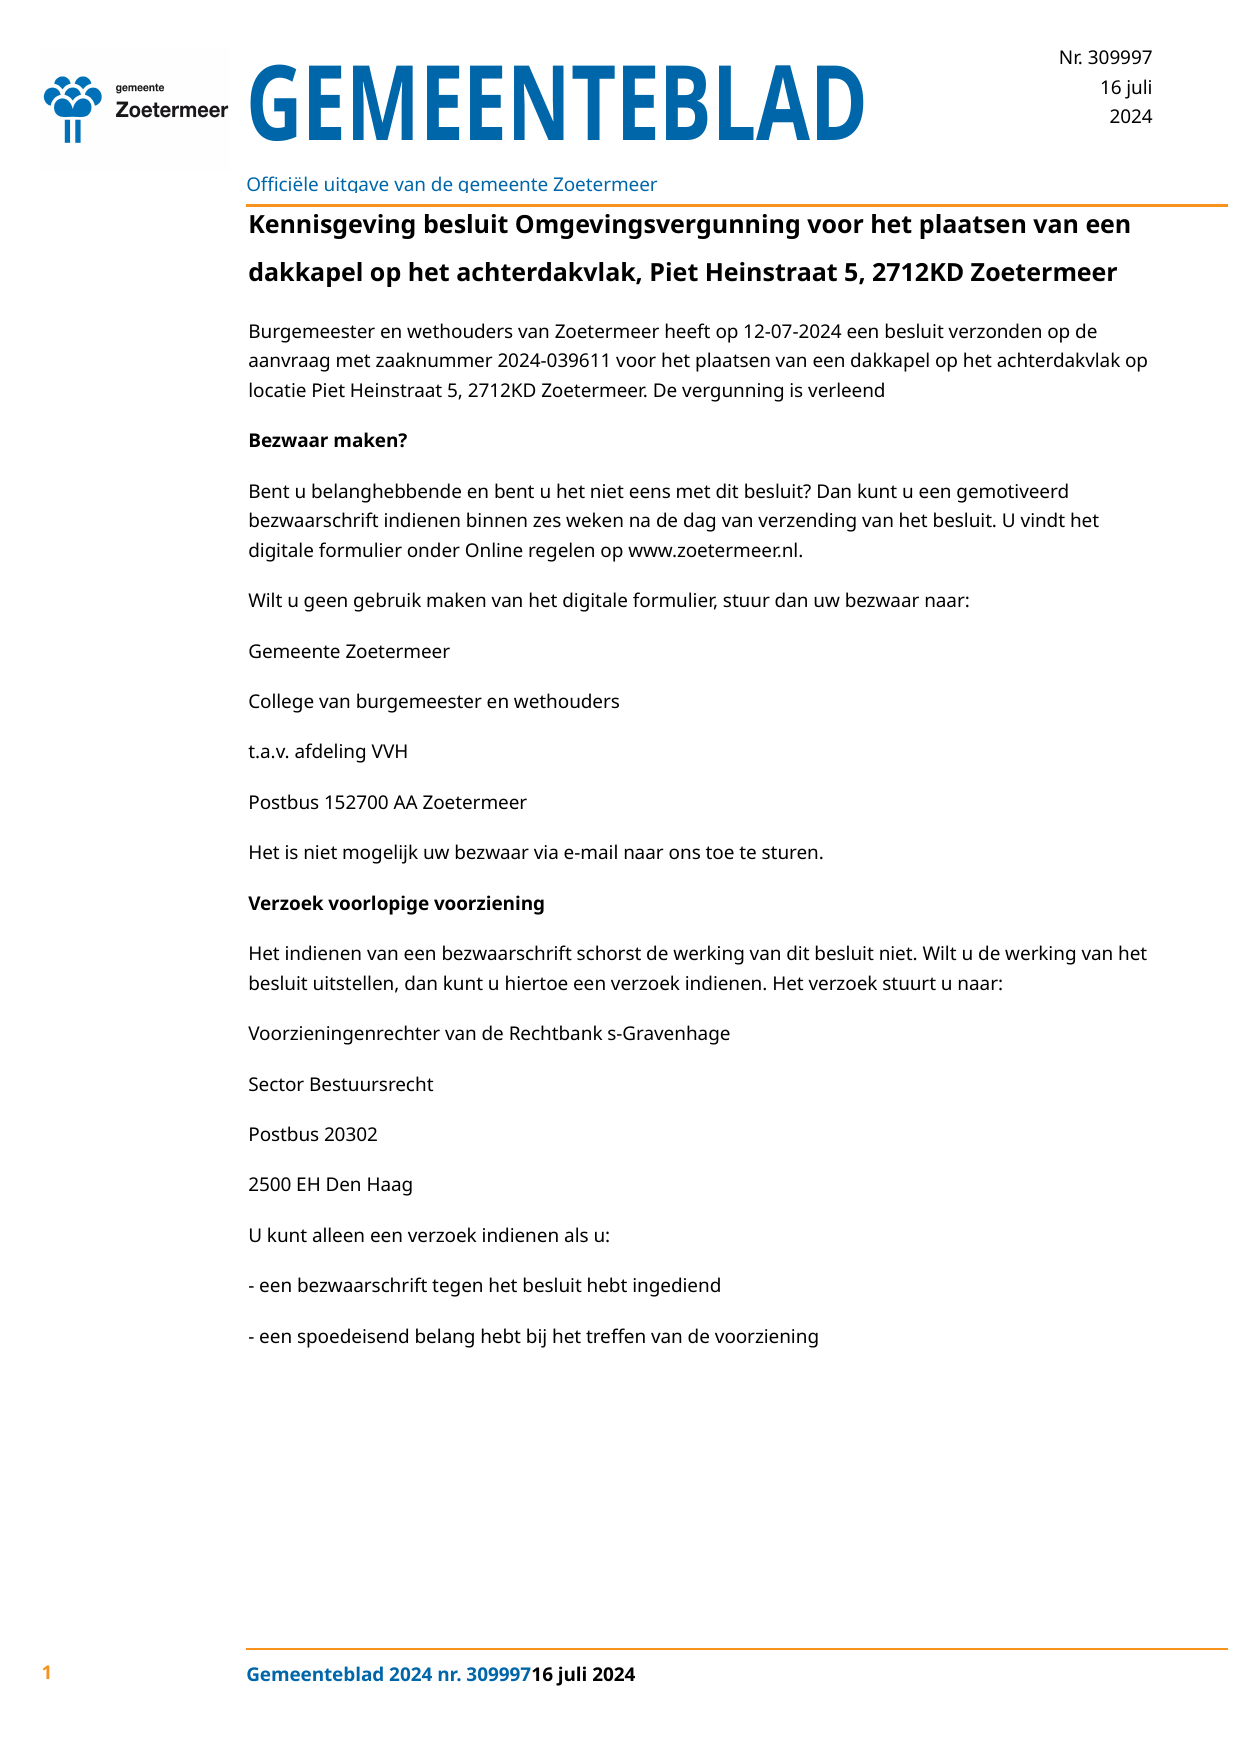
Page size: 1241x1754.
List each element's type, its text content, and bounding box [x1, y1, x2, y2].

text Bezwaar maken? [248, 427, 1152, 453]
text U kunt alleen een verzoek indienen als u: [248, 1222, 1152, 1248]
picture [41, 47, 231, 172]
text - een spoedeisend belang hebt bij het treffen van de voorziening [248, 1323, 1152, 1349]
text Het is niet mogelijk uw bezwaar via e-mail naar ons toe te sturen. [248, 839, 1152, 865]
text Bent u belanghebbende en bent u het niet eens met dit besluit? Dan kunt u een gemotiveerd bezwaarschrift indienen binnen zes weken na de dag van verzending van het besluit. U vindt het digitale formulier onder Online regelen op www.zoetermeer.nl. [248, 478, 1152, 563]
text 2500 EH Den Haag [248, 1172, 1152, 1197]
text College van burgemeester en wethouders [248, 688, 1152, 714]
text Verzoek voorlopige voorziening [248, 890, 1152, 916]
text Postbus 20302 [248, 1121, 1152, 1147]
text Burgemeester en wethouders van Zoetermeer heeft op 12-07-2024 een besluit verzonden op de aanvraag met zaaknummer 2024-039611 voor het plaatsen van een dakkapel op het achterdakvlak op locatie Piet Heinstraat 5, 2712KD Zoetermeer. De vergunning is verleend [248, 318, 1152, 403]
text - een bezwaarschrift tegen het besluit hebt ingediend [248, 1272, 1152, 1298]
text Gemeente Zoetermeer [248, 638, 1152, 664]
text Kennisgeving besluit Omgevingsvergunning voor het plaatsen van een dakkapel op het achterdakvlak, Piet Heinstraat 5, 2712KD Zoetermeer [248, 207, 1152, 288]
text Sector Bestuursrecht [248, 1071, 1152, 1097]
text Voorzieningenrechter van de Rechtbank s-Gravenhage [248, 1020, 1152, 1046]
text Postbus 152700 AA Zoetermeer [248, 789, 1152, 815]
text t.a.v. afdeling VVH [248, 739, 1152, 764]
text Wilt u geen gebruik maken van het digitale formulier, stuur dan uw bezwaar naar: [248, 587, 1152, 613]
text Het indienen van een bezwaarschrift schorst de werking van dit besluit niet. Wilt u de werking van het besluit uitstellen, dan kunt u hiertoe een verzoek indienen. Het verzoek stuurt u naar: [248, 940, 1152, 996]
